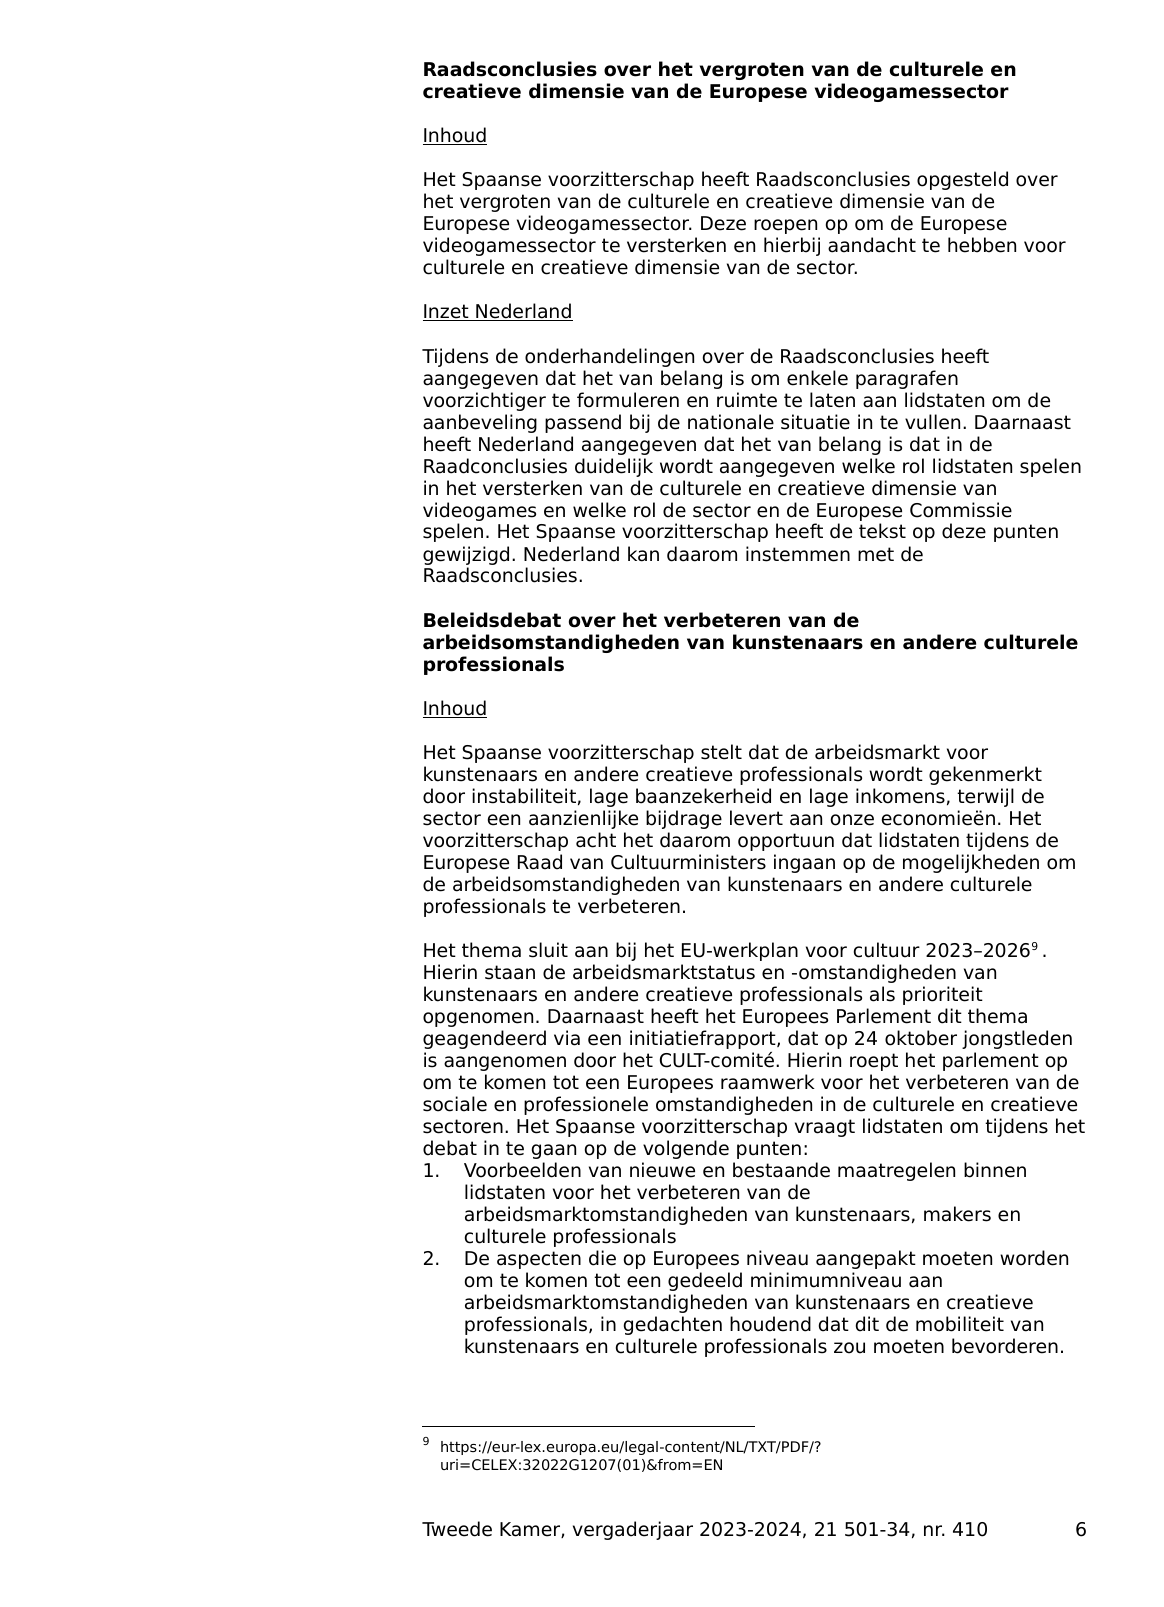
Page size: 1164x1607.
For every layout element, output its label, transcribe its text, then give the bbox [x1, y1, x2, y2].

text Het Spaanse voorzitterschap stelt dat de arbeidsmarkt voor kunstenaars en andere creatieve professionals wordt gekenmerkt door instabiliteit, lage baanzekerheid en lage inkomens, terwijl de sector een aanzienlijke bijdrage levert aan onze economieën. Het voorzitterschap acht het daarom opportuun dat lidstaten tijdens de Europese Raad van Cultuurministers ingaan op de mogelijkheden om de arbeidsomstandigheden van kunstenaars en andere culturele professionals te verbeteren. [422, 742, 1087, 918]
subtitle Inzet Nederland [422, 301, 1087, 323]
subtitle Inhoud [422, 698, 1087, 720]
text Het thema sluit aan bij het EU-werkplan voor cultuur 2023–2026. Hierin staan de arbeidsmarktstatus en -omstandigheden van kunstenaars en andere creatieve professionals als prioriteit opgenomen. Daarnaast heeft het Europees Parlement dit thema geagendeerd via een initiatiefrapport, dat op 24 oktober jongstleden is aangenomen door het CULT-comité. Hierin roept het parlement op om te komen tot een Europees raamwerk voor het verbeteren van de sociale en professionele omstandigheden in de culturele en creatieve sectoren. Het Spaanse voorzitterschap vraagt lidstaten om tijdens het debat in te gaan op de volgende punten: [422, 940, 1087, 1160]
text https://eur-lex.europa.eu/legal-content/NL/TXT/PDF/?uri=CELEX:32022G1207(01)&from=EN [422, 1435, 1087, 1474]
text Tijdens de onderhandelingen over de Raadsconclusies heeft aangegeven dat het van belang is om enkele paragrafen voorzichtiger te formuleren en ruimte te laten aan lidstaten om de aanbeveling passend bij de nationale situatie in te vullen. Daarnaast heeft Nederland aangegeven dat het van belang is dat in de Raadconclusies duidelijk wordt aangegeven welke rol lidstaten spelen in het versterken van de culturele en creatieve dimensie van videogames en welke rol de sector en de Europese Commissie spelen. Het Spaanse voorzitterschap heeft de tekst op deze punten gewijzigd. Nederland kan daarom instemmen met de Raadsconclusies. [422, 346, 1087, 587]
subtitle Raadsconclusies over het vergroten van de culturele en creatieve dimensie van de Europese videogamessector [422, 59, 1087, 103]
subtitle Beleidsdebat over het verbeteren van de arbeidsomstandigheden van kunstenaars en andere culturele professionals [422, 609, 1087, 676]
subtitle Inhoud [422, 125, 1087, 147]
text 2. De aspecten die op Europees niveau aangepakt moeten worden om te komen tot een gedeeld minimumniveau aan arbeidsmarktomstandigheden van kunstenaars en creatieve professionals, in gedachten houdend dat dit de mobiliteit van kunstenaars en culturele professionals zou moeten bevorderen. [422, 1248, 1087, 1357]
text 1. Voorbeelden van nieuwe en bestaande maatregelen binnen lidstaten voor het verbeteren van de arbeidsmarktomstandigheden van kunstenaars, makers en culturele professionals [422, 1160, 1087, 1248]
text Het Spaanse voorzitterschap heeft Raadsconclusies opgesteld over het vergroten van de culturele en creatieve dimensie van de Europese videogamessector. Deze roepen op om de Europese videogamessector te versterken en hierbij aandacht te hebben voor culturele en creatieve dimensie van de sector. [422, 169, 1087, 279]
